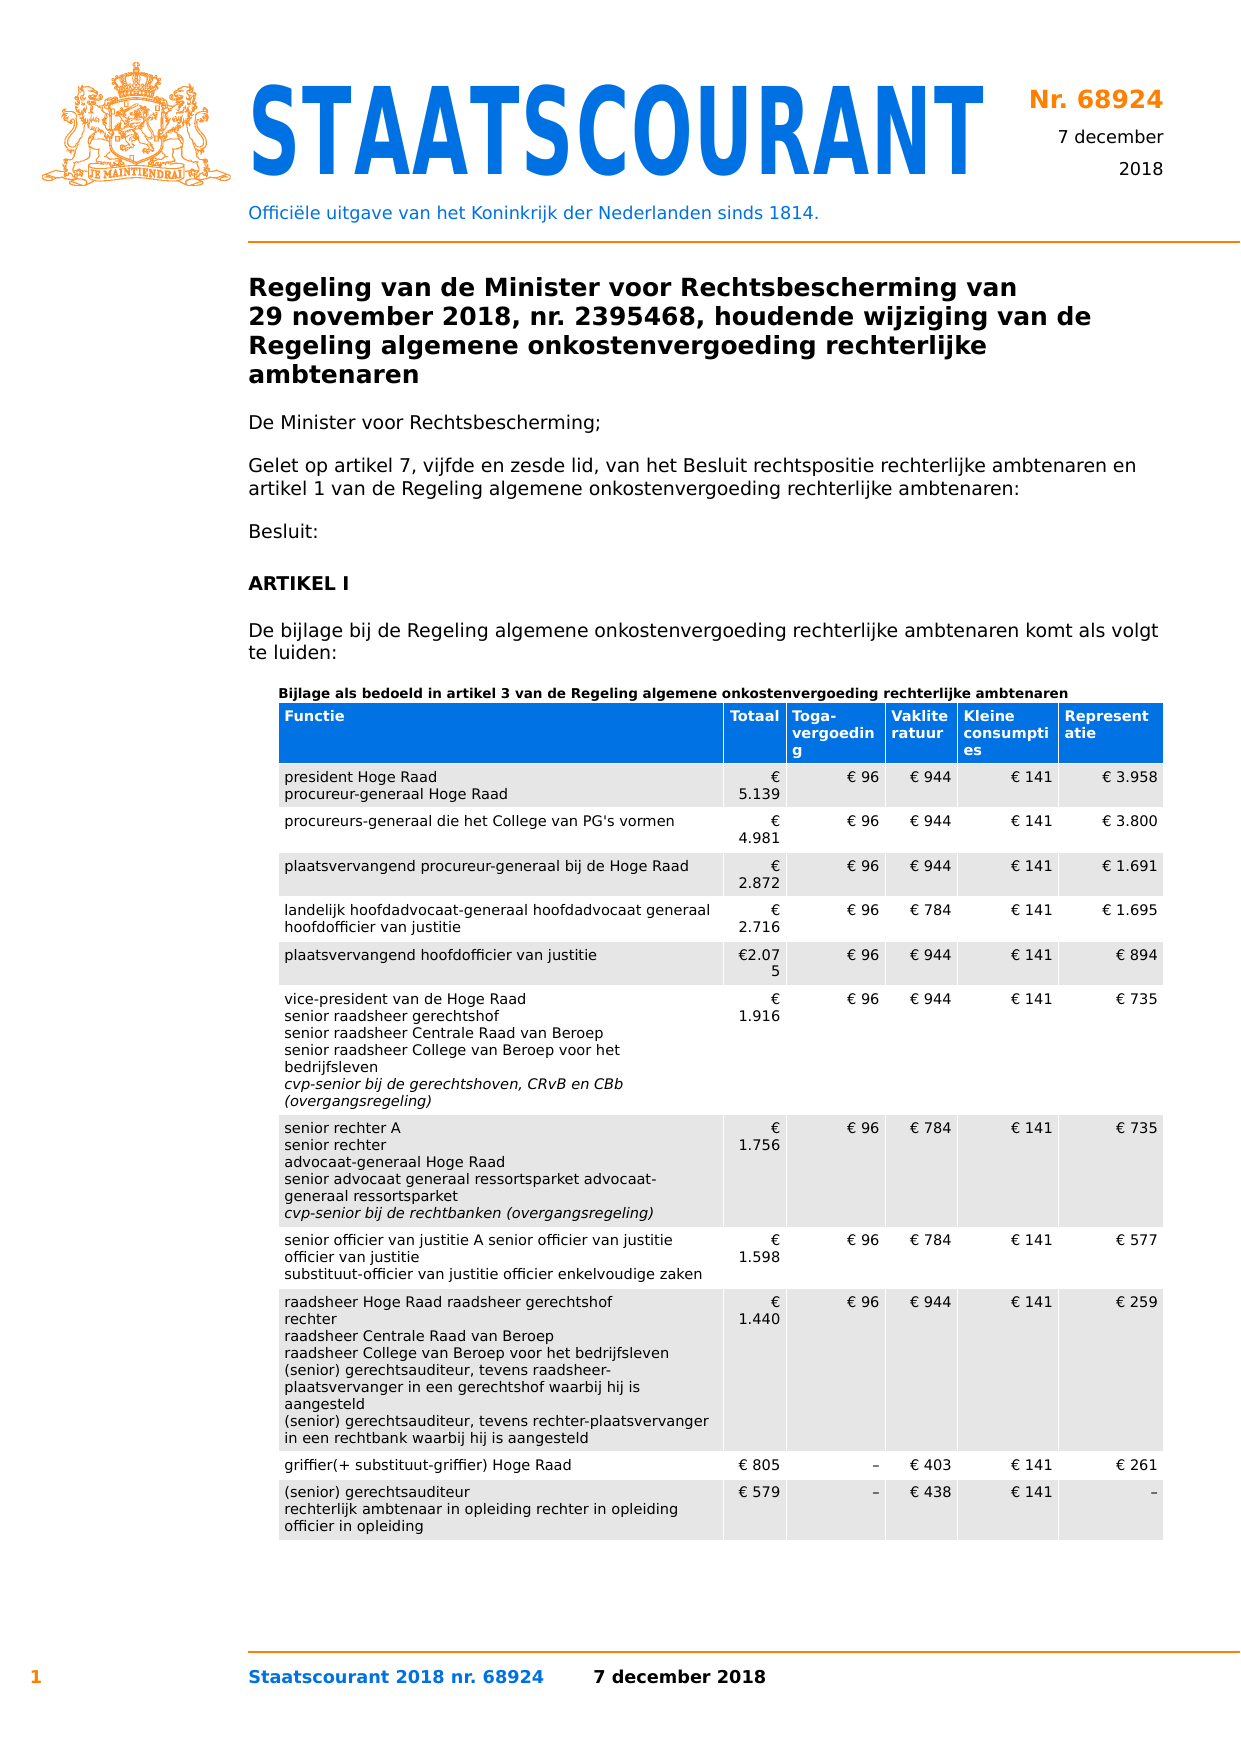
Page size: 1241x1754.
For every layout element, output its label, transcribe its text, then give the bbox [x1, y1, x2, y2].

text De Minister voor Rechtsbescherming; [248, 412, 1163, 433]
table_cell Representatie [1059, 703, 1163, 763]
table_cell € 894 [1059, 942, 1163, 985]
table_cell € 4.981 [724, 809, 786, 852]
text De bijlage bij de Regeling algemene onkostenvergoeding rechterlijke ambtenaren komt als volgt te luiden: [248, 620, 1163, 664]
table_cell € 5.139 [724, 764, 786, 807]
table_cell € 1.691 [1059, 853, 1163, 896]
table_cell € 141 [958, 809, 1058, 852]
table_cell plaatsvervangend procureur-generaal bij de Hoge Raad [279, 853, 723, 896]
table_cell € 141 [958, 853, 1058, 896]
table_cell € 141 [958, 1480, 1058, 1540]
table_cell € 1.440 [724, 1289, 786, 1451]
table_cell € 735 [1059, 986, 1163, 1114]
table_cell – [787, 1452, 885, 1478]
table_cell € 1.695 [1059, 897, 1163, 941]
table_cell € 944 [886, 764, 957, 807]
table_cell € 141 [958, 1228, 1058, 1288]
text Besluit: [248, 521, 1163, 543]
table_cell € 3.800 [1059, 809, 1163, 852]
table_cell € 944 [886, 942, 957, 985]
text Gelet op artikel 7, vijfde en zesde lid, van het Besluit rechtspositie rechterlijke ambtenaren en artikel 1 van de Regeling algemene onkostenvergoeding rechterlijke ambtenaren: [248, 455, 1163, 499]
table_cell 7 december [998, 121, 1240, 153]
table_cell € 96 [787, 1115, 885, 1227]
table_cell € 96 [787, 853, 885, 896]
table_cell € 1.916 [724, 986, 786, 1114]
table_cell € 141 [958, 1289, 1058, 1451]
table_cell € 784 [886, 1115, 957, 1227]
table_cell € 1.598 [724, 1228, 786, 1288]
table_cell – [787, 1480, 885, 1540]
table_cell € 3.958 [1059, 764, 1163, 807]
table_cell Functie [279, 703, 723, 763]
table_cell € 944 [886, 809, 957, 852]
table_cell € 944 [886, 986, 957, 1114]
table_cell € 2.716 [724, 897, 786, 941]
table_cell Toga-vergoeding [787, 703, 885, 763]
table_cell € 259 [1059, 1289, 1163, 1451]
table_cell € 577 [1059, 1228, 1163, 1288]
table_cell € 438 [886, 1480, 957, 1540]
table_cell € 735 [1059, 1115, 1163, 1227]
table_cell € 141 [958, 764, 1058, 807]
table_cell € 96 [787, 986, 885, 1114]
table_cell (senior) gerechtsauditeur rechterlijk ambtenaar in opleiding rechter in opleiding officier in opleiding [279, 1480, 723, 1540]
table_cell € 141 [958, 942, 1058, 985]
table_cell procureurs-generaal die het College van PG's vormen [279, 809, 723, 852]
table_cell € 96 [787, 897, 885, 941]
table_cell € 784 [886, 897, 957, 941]
subtitle Regeling van de Minister voor Rechtsbescherming van 29 november 2018, nr. 2395468, houdende wijziging van de Regeling algemene onkostenvergoeding rechterlijke ambtenaren [248, 273, 1163, 390]
table_cell € 141 [958, 897, 1058, 941]
table_cell Vakliteratuur [886, 703, 957, 763]
table_cell € 1.756 [724, 1115, 786, 1227]
table_cell € 96 [787, 1289, 885, 1451]
table_cell € 579 [724, 1480, 786, 1540]
table_cell Totaal [724, 703, 786, 763]
table_cell € 944 [886, 853, 957, 896]
table_header [25, 62, 248, 241]
table_header Bijlage als bedoeld in artikel 3 van de Regeling algemene onkostenvergoeding rechterlijke ambtenaren [278, 686, 1163, 702]
table_cell landelijk hoofdadvocaat-generaal hoofdadvocaat generaal hoofdofficier van justitie [279, 897, 723, 941]
table_cell € 96 [787, 1228, 885, 1288]
table_cell € 141 [958, 1452, 1058, 1478]
table_cell griffier(+ substituut-griffier) Hoge Raad [279, 1452, 723, 1478]
table_cell plaatsvervangend hoofdofficier van justitie [279, 942, 723, 985]
table_cell € 96 [787, 809, 885, 852]
table_cell € 141 [958, 986, 1058, 1114]
table_cell € 141 [958, 1115, 1058, 1227]
table_cell € 784 [886, 1228, 957, 1288]
table_cell € 403 [886, 1452, 957, 1478]
table_cell vice-president van de Hoge Raad senior raadsheer gerechtshof senior raadsheer Centrale Raad van Beroep senior raadsheer College van Beroep voor het bedrijfsleven cvp-senior bij de gerechtshoven, CRvB en CBb (overgangsregeling) [279, 986, 723, 1114]
table_header STAATSCOURANT [248, 62, 998, 203]
table_cell Kleine consumpties [958, 703, 1058, 763]
table_cell € 944 [886, 1289, 957, 1451]
table_header Nr. 68924 [998, 62, 1240, 121]
table_cell senior rechter A senior rechter advocaat-generaal Hoge Raad senior advocaat generaal ressortsparket advocaat-generaal ressortsparket cvp-senior bij de rechtbanken (overgangsregeling) [279, 1115, 723, 1227]
table_cell senior officier van justitie A senior officier van justitie officier van justitie substituut-officier van justitie officier enkelvoudige zaken [279, 1228, 723, 1288]
subtitle ARTIKEL I [248, 573, 1163, 595]
table_cell president Hoge Raad procureur-generaal Hoge Raad [279, 764, 723, 807]
table_cell raadsheer Hoge Raad raadsheer gerechtshof rechter raadsheer Centrale Raad van Beroep raadsheer College van Beroep voor het bedrijfsleven (senior) gerechtsauditeur, tevens raadsheer- plaatsvervanger in een gerechtshof waarbij hij is aangesteld (senior) gerechtsauditeur, tevens rechter-plaatsvervanger in een rechtbank waarbij hij is aangesteld [279, 1289, 723, 1451]
table_cell € 96 [787, 942, 885, 985]
table_cell € 261 [1059, 1452, 1163, 1478]
table_cell Officiële uitgave van het Koninkrijk der Nederlanden sinds 1814. [248, 203, 1240, 241]
table_cell € 96 [787, 764, 885, 807]
table_cell € 2.872 [724, 853, 786, 896]
picture [41, 62, 231, 186]
table_cell 2018 [998, 153, 1240, 203]
table_cell €2.075 [724, 942, 786, 985]
table_cell – [1059, 1480, 1163, 1540]
table_cell € 805 [724, 1452, 786, 1478]
